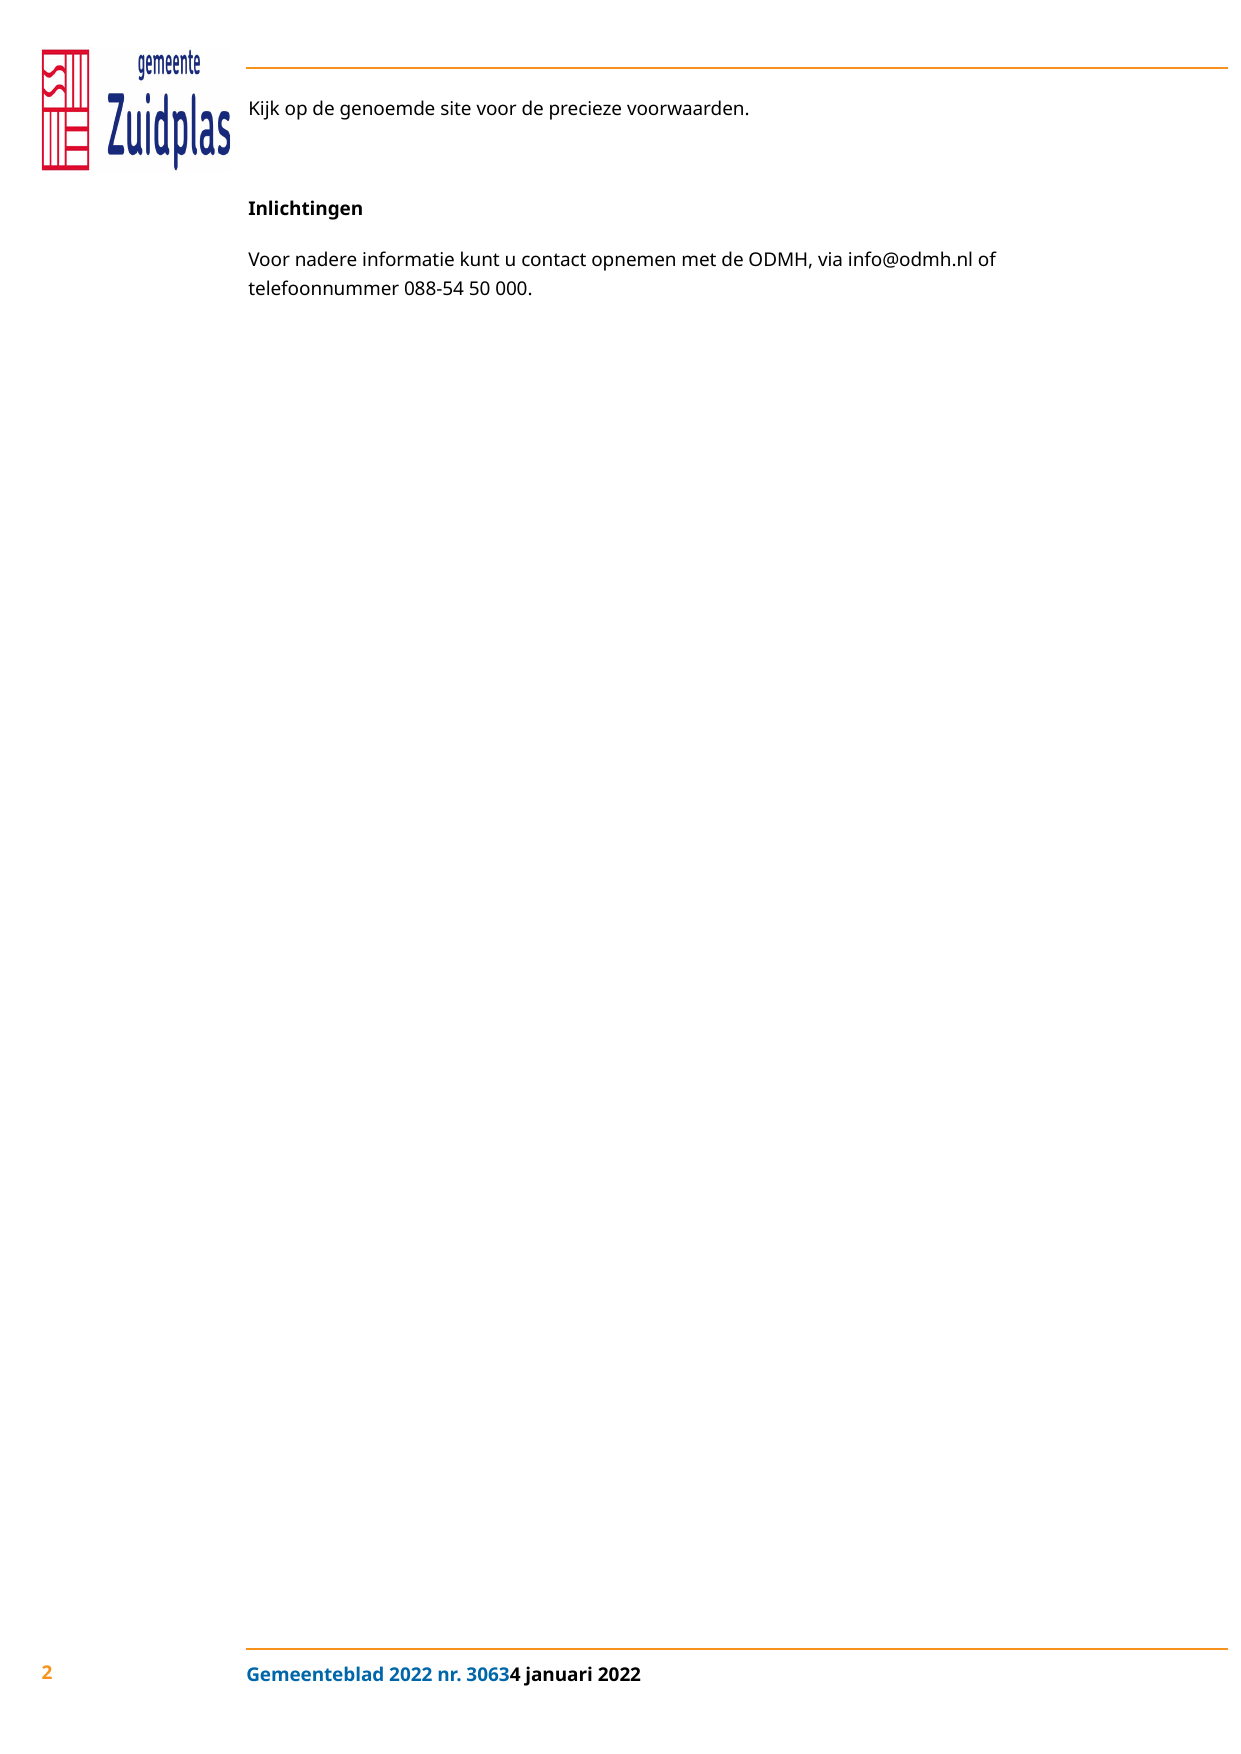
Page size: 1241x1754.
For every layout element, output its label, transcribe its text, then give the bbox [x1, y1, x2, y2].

text Voor nadere informatie kunt u contact opnemen met de ODMH, via info@odmh.nl of telefoonnummer 088-54 50 000. [248, 246, 1152, 301]
text Kijk op de genoemde site voor de precieze voorwaarden. [248, 95, 1152, 121]
picture [41, 47, 231, 172]
text Inlichtingen [248, 196, 1152, 221]
